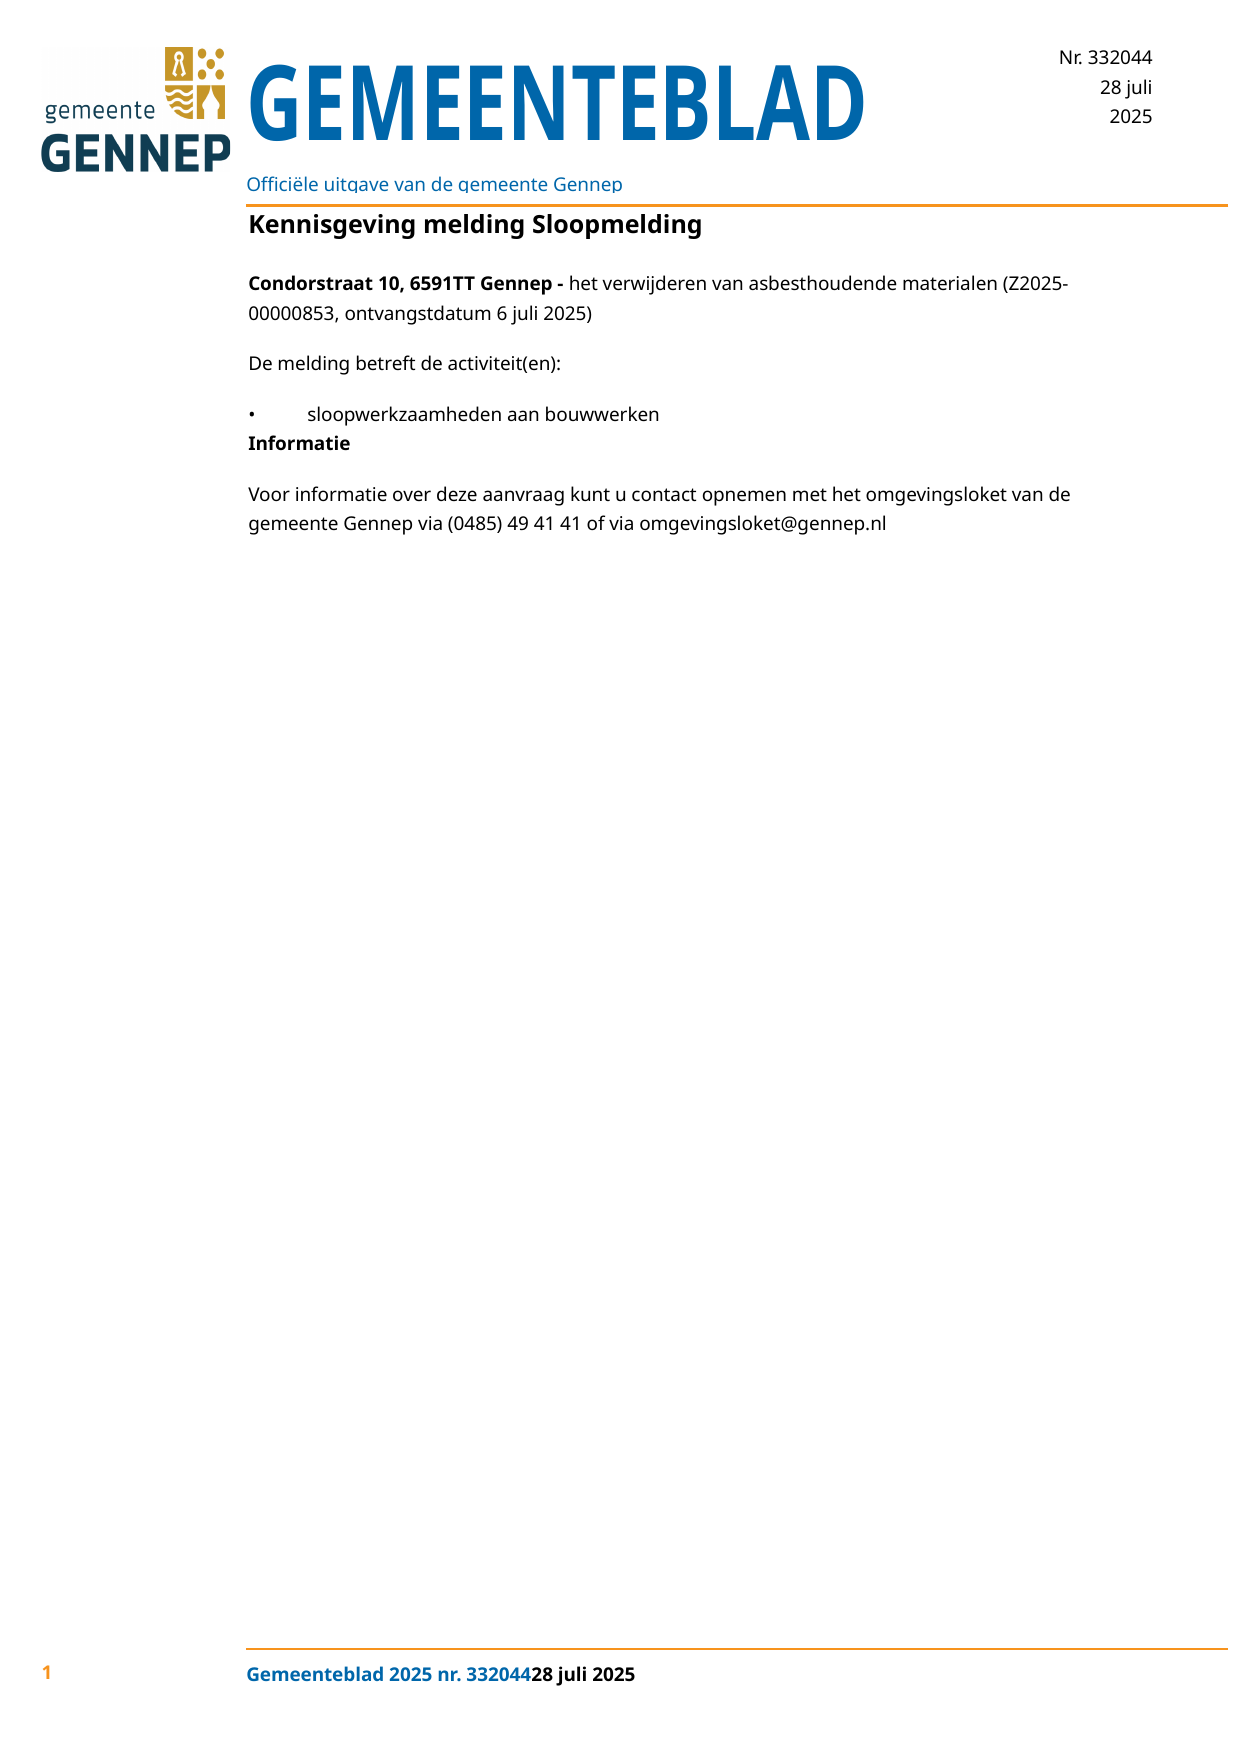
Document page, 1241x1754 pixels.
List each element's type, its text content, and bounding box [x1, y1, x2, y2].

text Kennisgeving melding Sloopmelding [248, 207, 1152, 241]
text De melding betreft de activiteit(en): [248, 350, 1152, 376]
picture [41, 47, 231, 172]
text Voor informatie over deze aanvraag kunt u contact opnemen met het omgevingsloket van de gemeente Gennep via (0485) 49 41 41 of via omgevingsloket@gennep.nl [248, 481, 1152, 536]
text Informatie [248, 430, 1152, 456]
text Condorstraat 10, 6591TT Gennep - het verwijderen van asbesthoudende materialen (Z2025-00000853, ontvangstdatum 6 juli 2025) [248, 270, 1152, 326]
list sloopwerkzaamheden aan bouwwerken [248, 401, 1152, 426]
